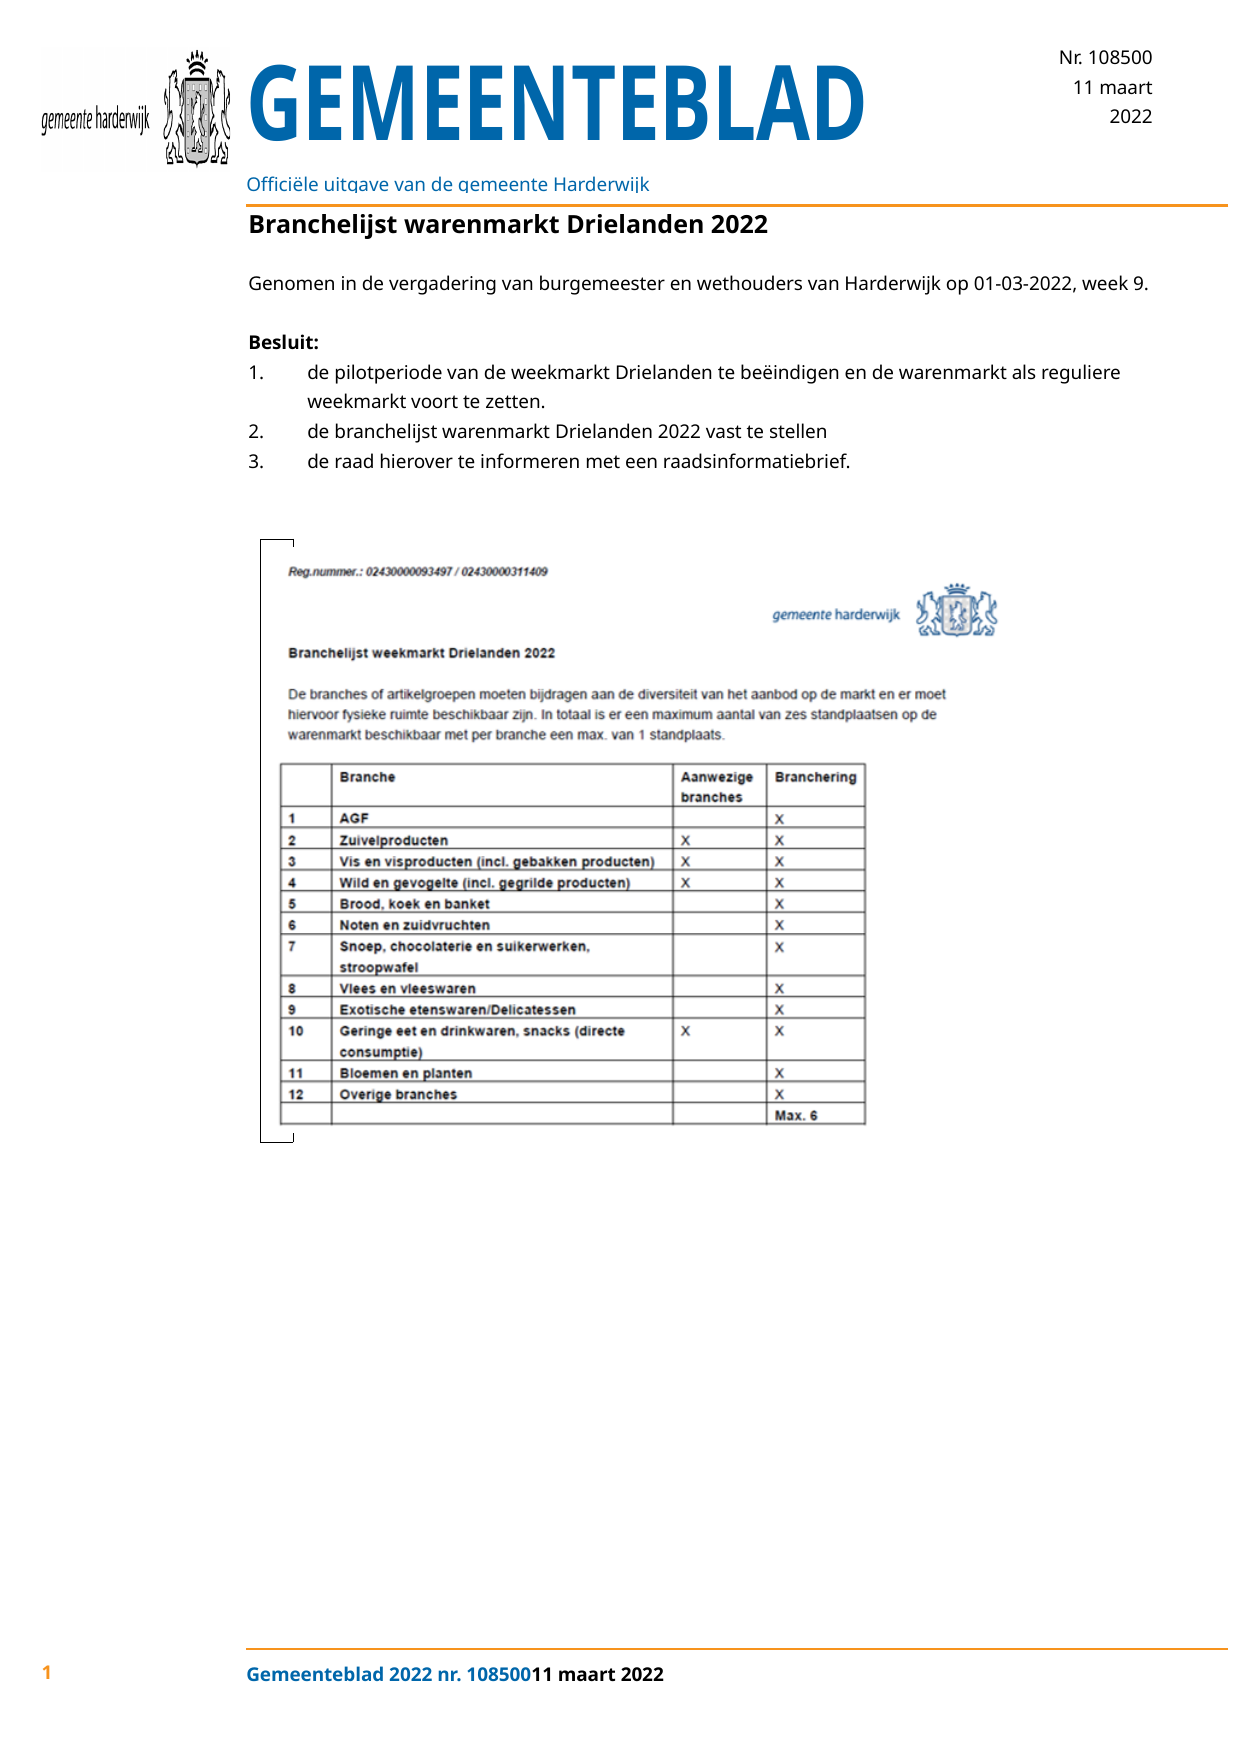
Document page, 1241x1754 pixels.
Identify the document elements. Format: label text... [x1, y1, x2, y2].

text Genomen in de vergadering van burgemeester en wethouders van Harderwijk op 01-03-2022, week 9. [248, 270, 1152, 296]
picture [268, 547, 1008, 1133]
text Besluit: [248, 329, 1152, 355]
list de raad hierover te informeren met een raadsinformatiebrief. [248, 448, 1152, 473]
text Branchelijst warenmarkt Drielanden 2022 [248, 207, 1152, 241]
picture [41, 47, 231, 172]
list de branchelijst warenmarkt Drielanden 2022 vast te stellen [248, 418, 1152, 444]
list de pilotperiode van de weekmarkt Drielanden te beëindigen en de warenmarkt als reguliere weekmarkt voort te zetten. [248, 359, 1152, 414]
